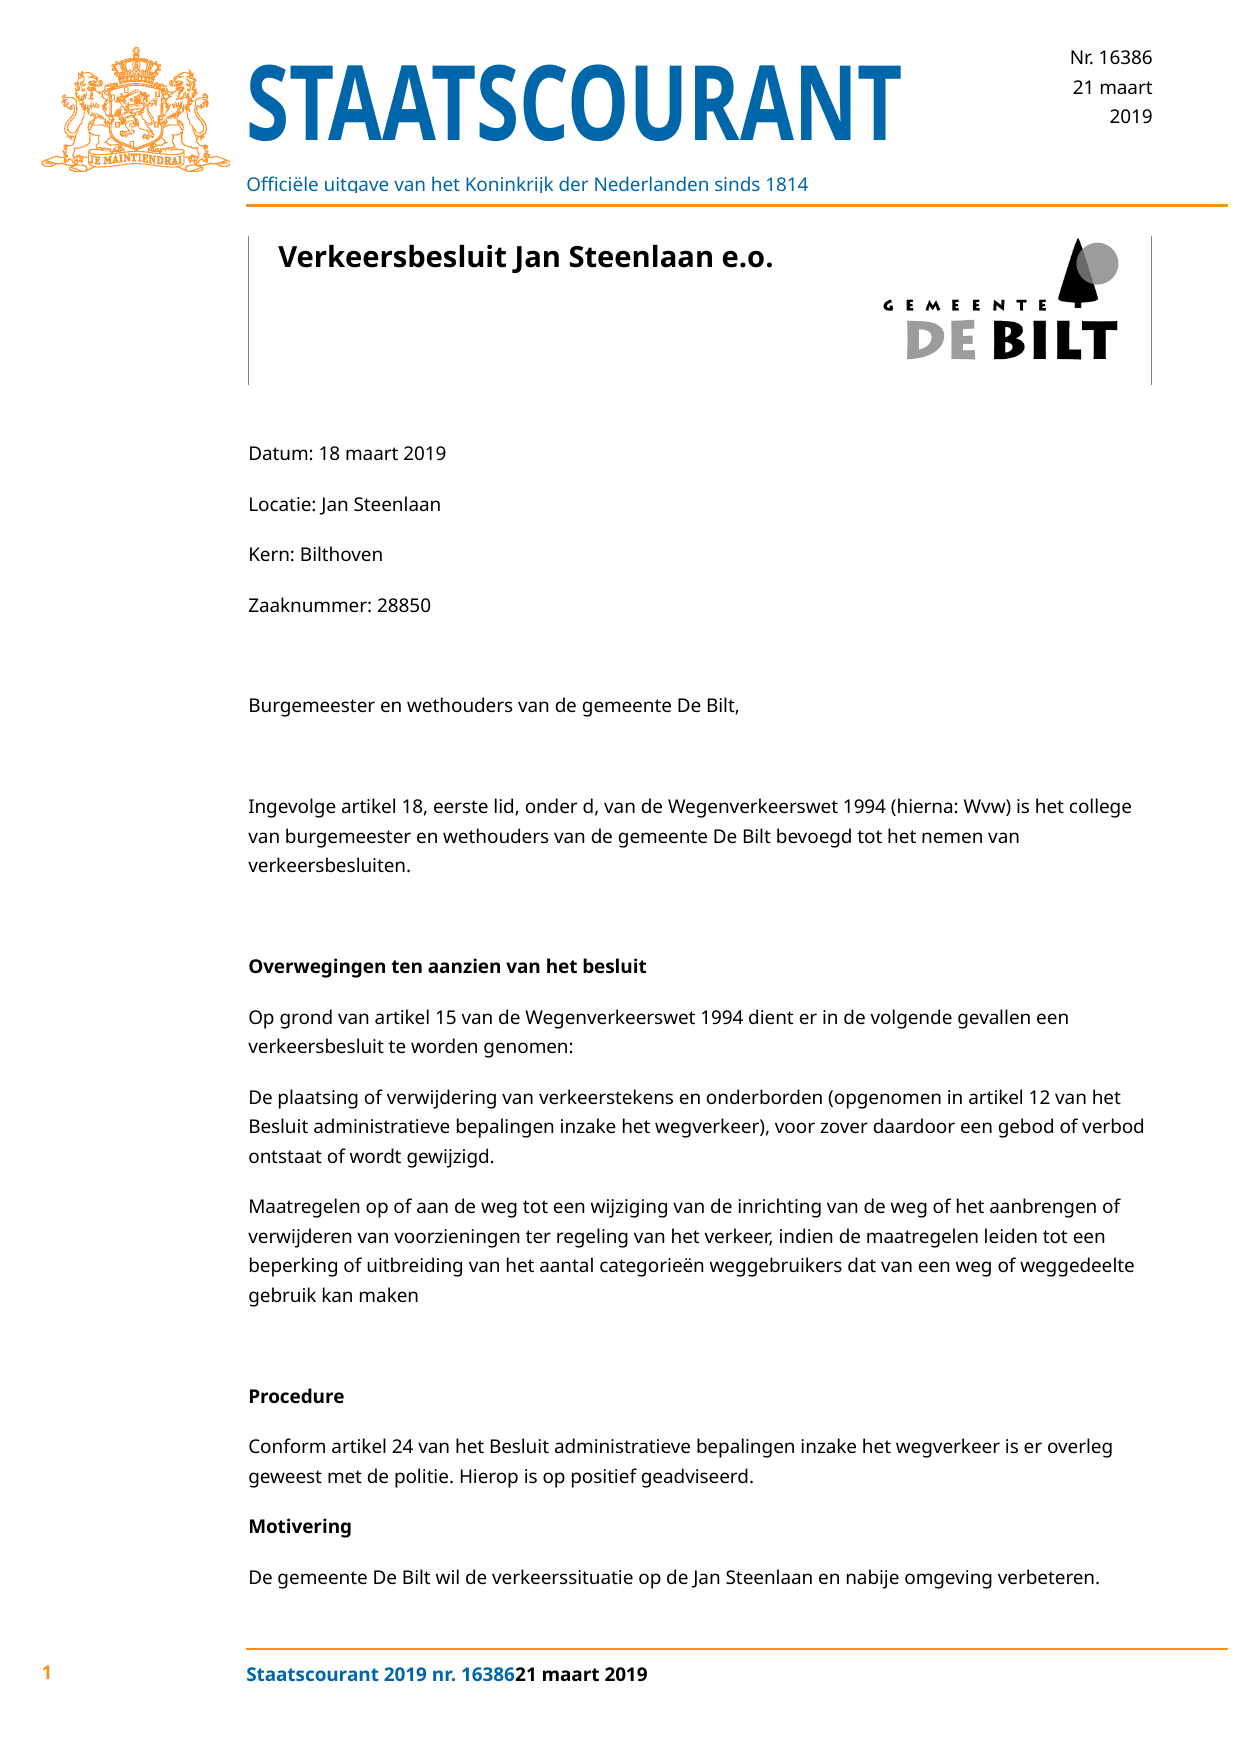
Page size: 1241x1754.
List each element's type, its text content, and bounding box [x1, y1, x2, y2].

text Op grond van artikel 15 van de Wegenverkeerswet 1994 dient er in de volgende gevallen een verkeersbesluit te worden genomen: [248, 1004, 1152, 1059]
text Datum: 18 maart 2019 [248, 441, 1152, 466]
text Conform artikel 24 van het Besluit administratieve bepalingen inzake het wegverkeer is er overleg geweest met de politie. Hierop is op positief geadviseerd. [248, 1433, 1152, 1489]
text Locatie: Jan Steenlaan [248, 491, 1152, 517]
text De plaatsing of verwijdering van verkeerstekens en onderborden (opgenomen in artikel 12 van het Besluit administratieve bepalingen inzake het wegverkeer), voor zover daardoor een gebod of verbod ontstaat of wordt gewijzigd. [248, 1084, 1152, 1169]
table_header [850, 236, 1151, 385]
text Maatregelen op of aan de weg tot een wijziging van de inrichting van de weg of het aanbrengen of verwijderen van voorzieningen ter regeling van het verkeer, indien de maatregelen leiden tot een beperking of uitbreiding van het aantal categorieën weggebruikers dat van een weg of weggedeelte gebruik kan maken [248, 1193, 1152, 1308]
text Motivering [248, 1513, 1152, 1539]
table_header Verkeersbesluit Jan Steenlaan e.o. [249, 236, 850, 385]
text Kern: Bilthoven [248, 541, 1152, 567]
text Burgemeester en wethouders van de gemeente De Bilt, [248, 693, 1152, 718]
picture [882, 236, 1119, 360]
text Zaaknummer: 28850 [248, 592, 1152, 618]
text Ingevolge artikel 18, eerste lid, onder d, van de Wegenverkeerswet 1994 (hierna: Wvw) is het college van burgemeester en wethouders van de gemeente De Bilt bevoegd tot het nemen van verkeersbesluiten. [248, 793, 1152, 878]
text De gemeente De Bilt wil de verkeerssituatie op de Jan Steenlaan en nabije omgeving verbeteren. [248, 1564, 1152, 1590]
text Overwegingen ten aanzien van het besluit [248, 953, 1152, 979]
picture [41, 47, 231, 172]
text Procedure [248, 1383, 1152, 1409]
